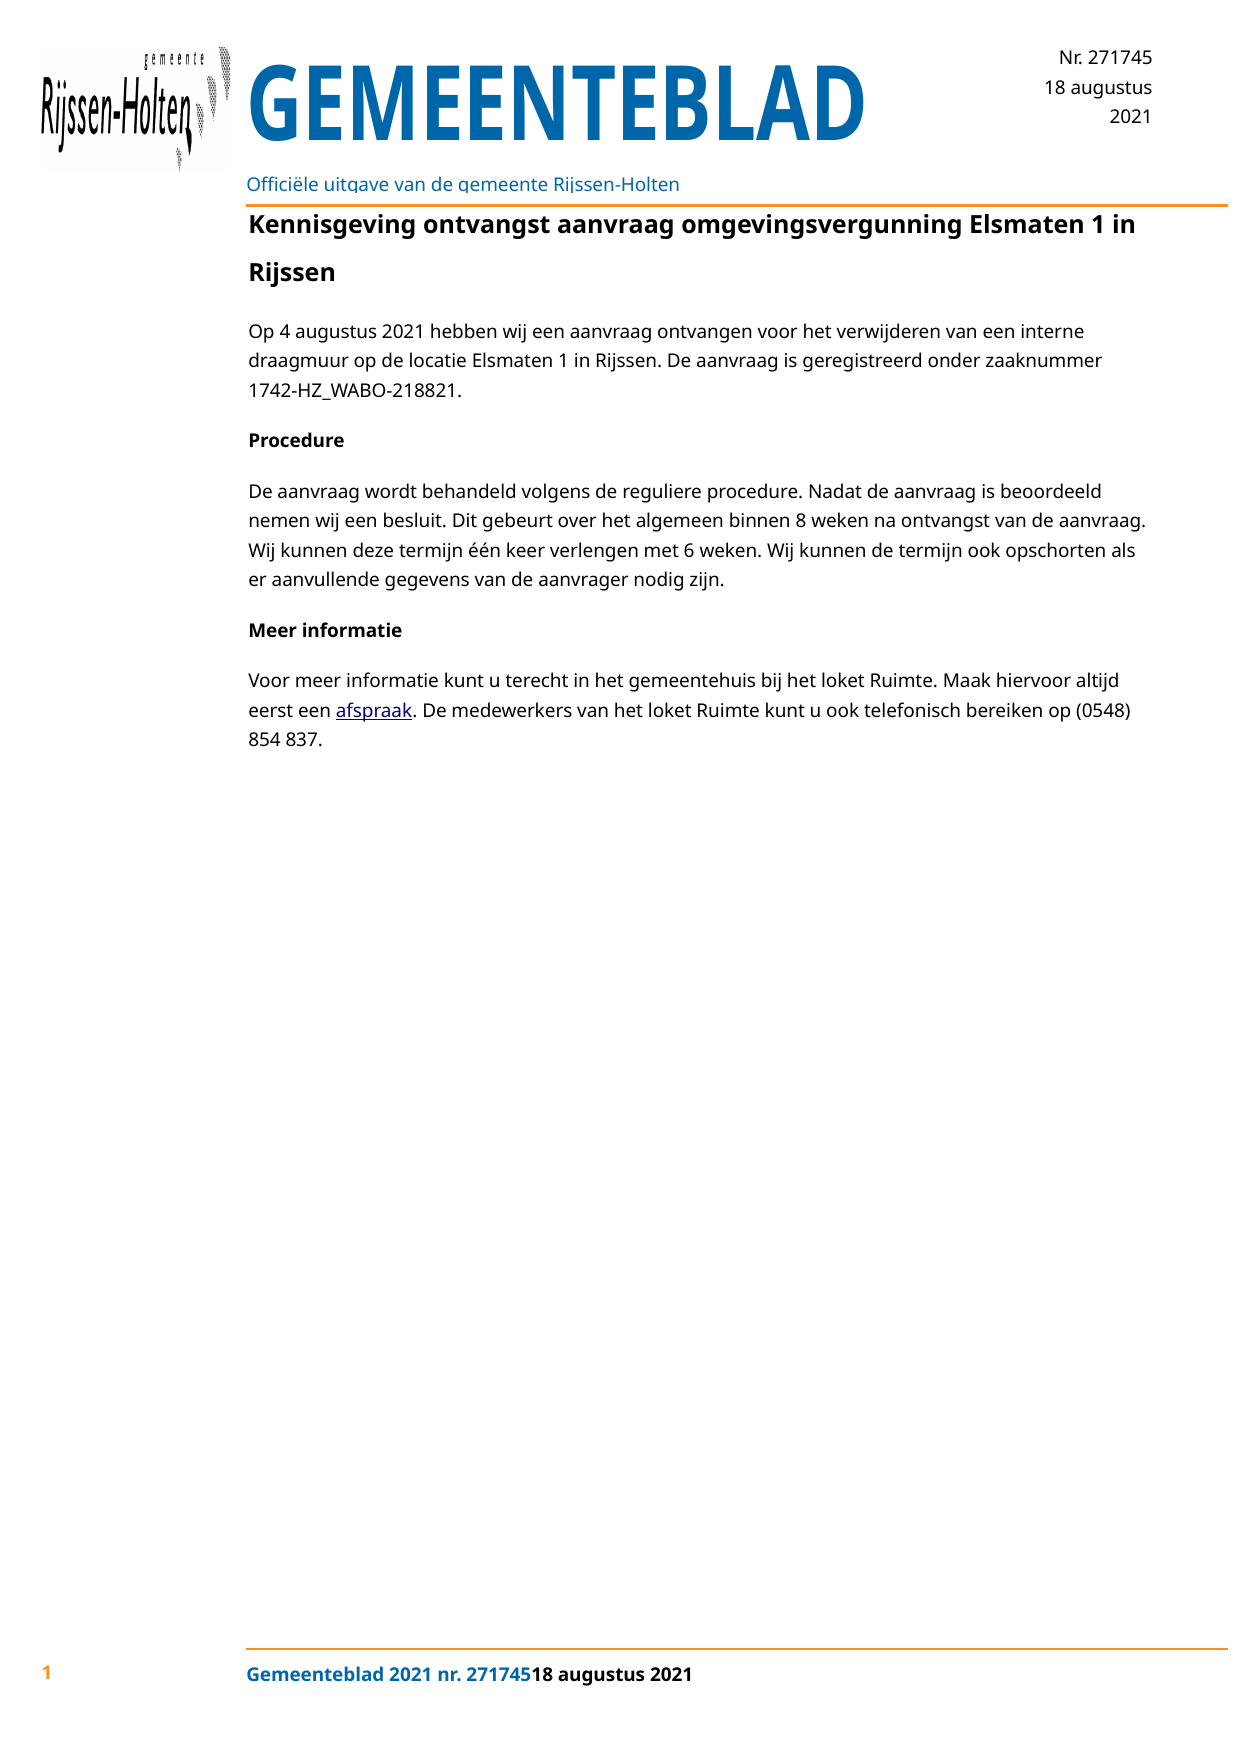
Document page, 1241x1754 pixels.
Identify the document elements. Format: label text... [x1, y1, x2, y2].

text Voor meer informatie kunt u terecht in het gemeentehuis bij het loket Ruimte. Maak hiervoor altijd eerst een afspraak. De medewerkers van het loket Ruimte kunt u ook telefonisch bereiken op (0548) 854 837. [248, 667, 1152, 752]
text Procedure [248, 427, 1152, 453]
text Op 4 augustus 2021 hebben wij een aanvraag ontvangen voor het verwijderen van een interne draagmuur op de locatie Elsmaten 1 in Rijssen. De aanvraag is geregistreerd onder zaaknummer 1742-HZ_WABO-218821. [248, 318, 1152, 403]
text Meer informatie [248, 617, 1152, 643]
text De aanvraag wordt behandeld volgens de reguliere procedure. Nadat de aanvraag is beoordeeld nemen wij een besluit. Dit gebeurt over het algemeen binnen 8 weken na ontvangst van de aanvraag. Wij kunnen deze termijn één keer verlengen met 6 weken. Wij kunnen de termijn ook opschorten als er aanvullende gegevens van de aanvrager nodig zijn. [248, 478, 1152, 592]
text Kennisgeving ontvangst aanvraag omgevingsvergunning Elsmaten 1 in Rijssen [248, 207, 1152, 288]
picture [41, 47, 231, 172]
